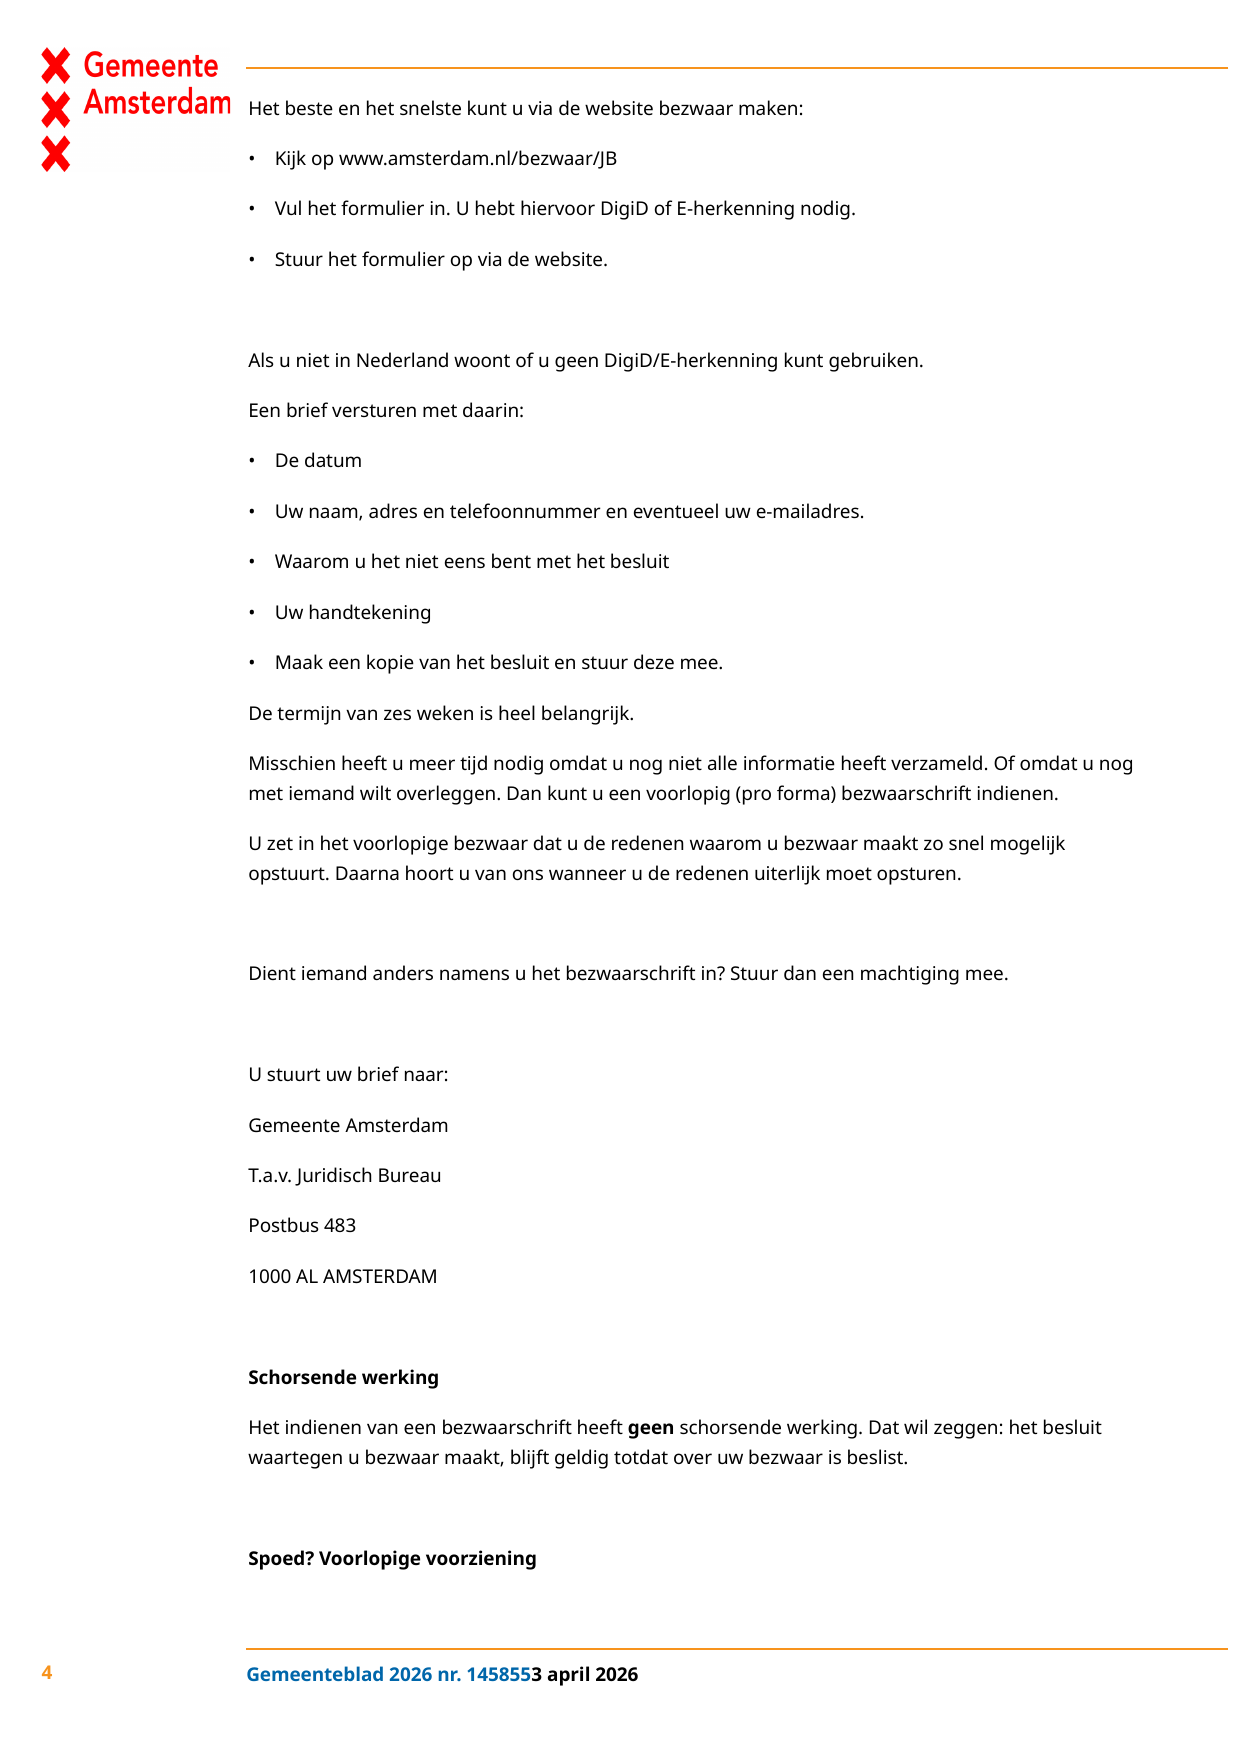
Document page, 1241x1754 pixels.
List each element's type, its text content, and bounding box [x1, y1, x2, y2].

text • Kijk op www.amsterdam.nl/bezwaar/JB [248, 145, 1152, 171]
text • Maak een kopie van het besluit en stuur deze mee. [248, 649, 1152, 675]
text Als u niet in Nederland woont of u geen DigiD/E-herkenning kunt gebruiken. [248, 347, 1152, 373]
text • Uw naam, adres en telefoonnummer en eventueel uw e-mailadres. [248, 498, 1152, 524]
picture [41, 47, 231, 172]
text De termijn van zes weken is heel belangrijk. [248, 700, 1152, 726]
text Misschien heeft u meer tijd nodig omdat u nog niet alle informatie heeft verzameld. Of omdat u nog met iemand wilt overleggen. Dan kunt u een voorlopig (pro forma) bezwaarschrift indienen. [248, 750, 1152, 806]
text U zet in het voorlopige bezwaar dat u de redenen waarom u bezwaar maakt zo snel mogelijk opstuurt. Daarna hoort u van ons wanneer u de redenen uiterlijk moet opsturen. [248, 830, 1152, 886]
text Dient iemand anders namens u het bezwaarschrift in? Stuur dan een machtiging mee. [248, 961, 1152, 986]
text Postbus 483 [248, 1213, 1152, 1238]
text Het indienen van een bezwaarschrift heeft geen schorsende werking. Dat wil zeggen: het besluit waartegen u bezwaar maakt, blijft geldig totdat over uw bezwaar is beslist. [248, 1414, 1152, 1470]
text Gemeente Amsterdam [248, 1112, 1152, 1138]
text U stuurt uw brief naar: [248, 1061, 1152, 1087]
text Een brief versturen met daarin: [248, 397, 1152, 423]
text • Stuur het formulier op via de website. [248, 246, 1152, 272]
text 1000 AL AMSTERDAM [248, 1263, 1152, 1289]
text Het beste en het snelste kunt u via de website bezwaar maken: [248, 95, 1152, 121]
text Spoed? Voorlopige voorziening [248, 1545, 1152, 1571]
text • De datum [248, 448, 1152, 473]
text Schorsende werking [248, 1364, 1152, 1390]
text • Vul het formulier in. U hebt hiervoor DigiD of E-herkenning nodig. [248, 196, 1152, 221]
text • Uw handtekening [248, 599, 1152, 625]
text • Waarom u het niet eens bent met het besluit [248, 548, 1152, 574]
text T.a.v. Juridisch Bureau [248, 1162, 1152, 1188]
